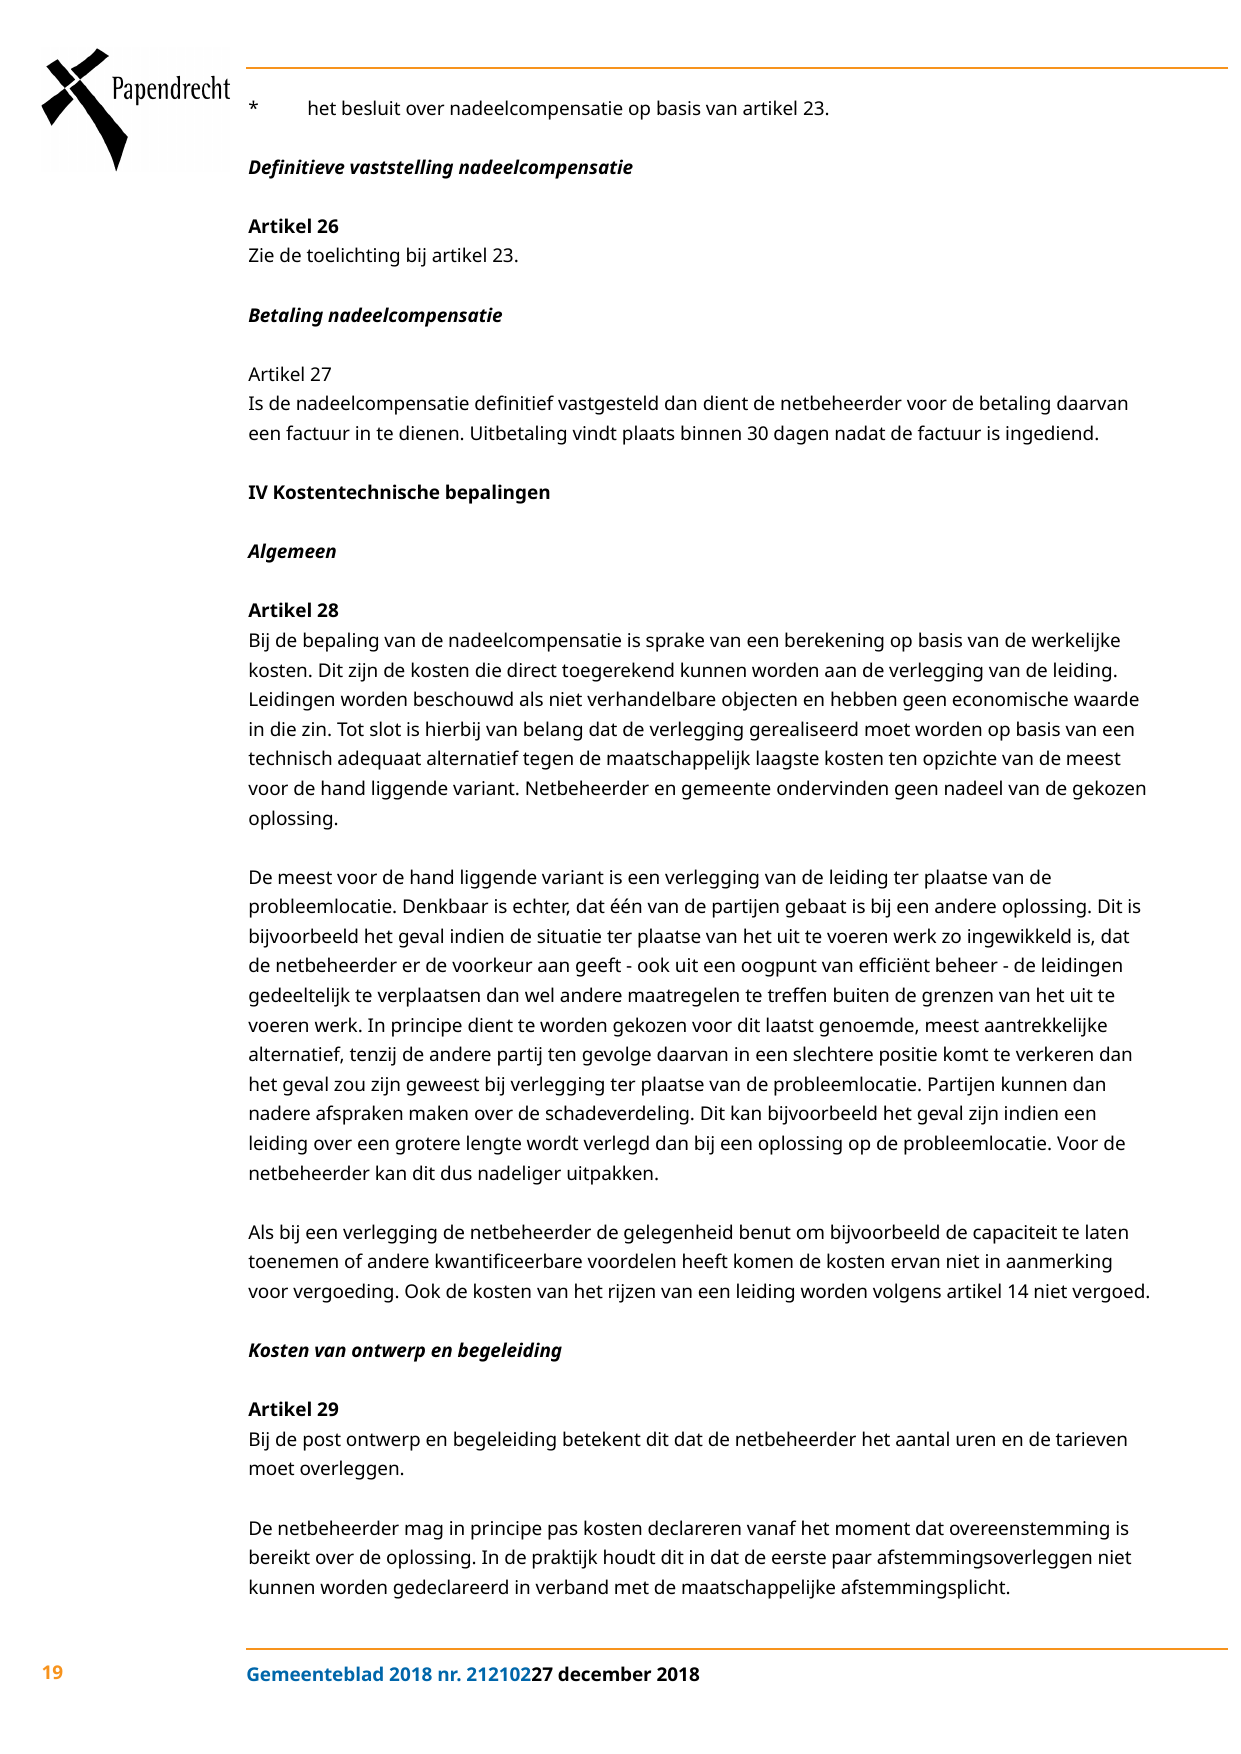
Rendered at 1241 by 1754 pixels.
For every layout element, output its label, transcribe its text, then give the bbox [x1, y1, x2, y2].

text Betaling nadeelcompensatie [248, 302, 1152, 328]
text Artikel 29 [248, 1396, 1152, 1422]
text De meest voor de hand liggende variant is een verlegging van de leiding ter plaatse van de probleemlocatie. Denkbaar is echter, dat één van de partijen gebaat is bij een andere oplossing. Dit is bijvoorbeeld het geval indien de situatie ter plaatse van het uit te voeren werk zo ingewikkeld is, dat de netbeheerder er de voorkeur aan geeft - ook uit een oogpunt van efficiënt beheer - de leidingen [248, 864, 1152, 978]
text gedeeltelijk te verplaatsen dan wel andere maatregelen te treffen buiten de grenzen van het uit te voeren werk. In principe dient te worden gekozen voor dit laatst genoemde, meest aantrekkelijke alternatief, tenzij de andere partij ten gevolge daarvan in een slechtere positie komt te verkeren dan het geval zou zijn geweest bij verlegging ter plaatse van de probleemlocatie. Partijen kunnen dan [248, 982, 1152, 1097]
text Definitieve vaststelling nadeelcompensatie [248, 154, 1152, 180]
text nadere afspraken maken over de schadeverdeling. Dit kan bijvoorbeeld het geval zijn indien een leiding over een grotere lengte wordt verlegd dan bij een oplossing op de probleemlocatie. Voor de netbeheerder kan dit dus nadeliger uitpakken. [248, 1101, 1152, 1186]
text technisch adequaat alternatief tegen de maatschappelijk laagste kosten ten opzichte van de meest voor de hand liggende variant. Netbeheerder en gemeente ondervinden geen nadeel van de gekozen oplossing. [248, 746, 1152, 831]
text Is de nadeelcompensatie definitief vastgesteld dan dient de netbeheerder voor de betaling daarvan een factuur in te dienen. Uitbetaling vindt plaats binnen 30 dagen nadat de factuur is ingediend. [248, 391, 1152, 446]
text IV Kostentechnische bepalingen [248, 479, 1152, 505]
text De netbeheerder mag in principe pas kosten declareren vanaf het moment dat overeenstemming is bereikt over de oplossing. In de praktijk houdt dit in dat de eerste paar afstemmingsoverleggen niet kunnen worden gedeclareerd in verband met de maatschappelijke afstemmingsplicht. [248, 1515, 1152, 1600]
list het besluit over nadeelcompensatie op basis van artikel 23. [248, 95, 1152, 121]
text Als bij een verlegging de netbeheerder de gelegenheid benut om bijvoorbeeld de capaciteit te laten toenemen of andere kwantificeerbare voordelen heeft komen de kosten ervan niet in aanmerking voor vergoeding. Ook de kosten van het rijzen van een leiding worden volgens artikel 14 niet vergoed. [248, 1219, 1152, 1304]
text Bij de post ontwerp en begeleiding betekent dit dat de netbeheerder het aantal uren en de tarieven moet overleggen. [248, 1426, 1152, 1481]
text Bij de bepaling van de nadeelcompensatie is sprake van een berekening op basis van de werkelijke kosten. Dit zijn de kosten die direct toegerekend kunnen worden aan de verlegging van de leiding. Leidingen worden beschouwd als niet verhandelbare objecten en hebben geen economische waarde in die zin. Tot slot is hierbij van belang dat de verlegging gerealiseerd moet worden op basis van een [248, 627, 1152, 742]
text Artikel 27 [248, 361, 1152, 387]
text Artikel 26 [248, 213, 1152, 239]
text Kosten van ontwerp en begeleiding [248, 1337, 1152, 1363]
text Zie de toelichting bij artikel 23. [248, 243, 1152, 268]
text Algemeen [248, 538, 1152, 564]
text Artikel 28 [248, 598, 1152, 623]
picture [41, 47, 231, 172]
